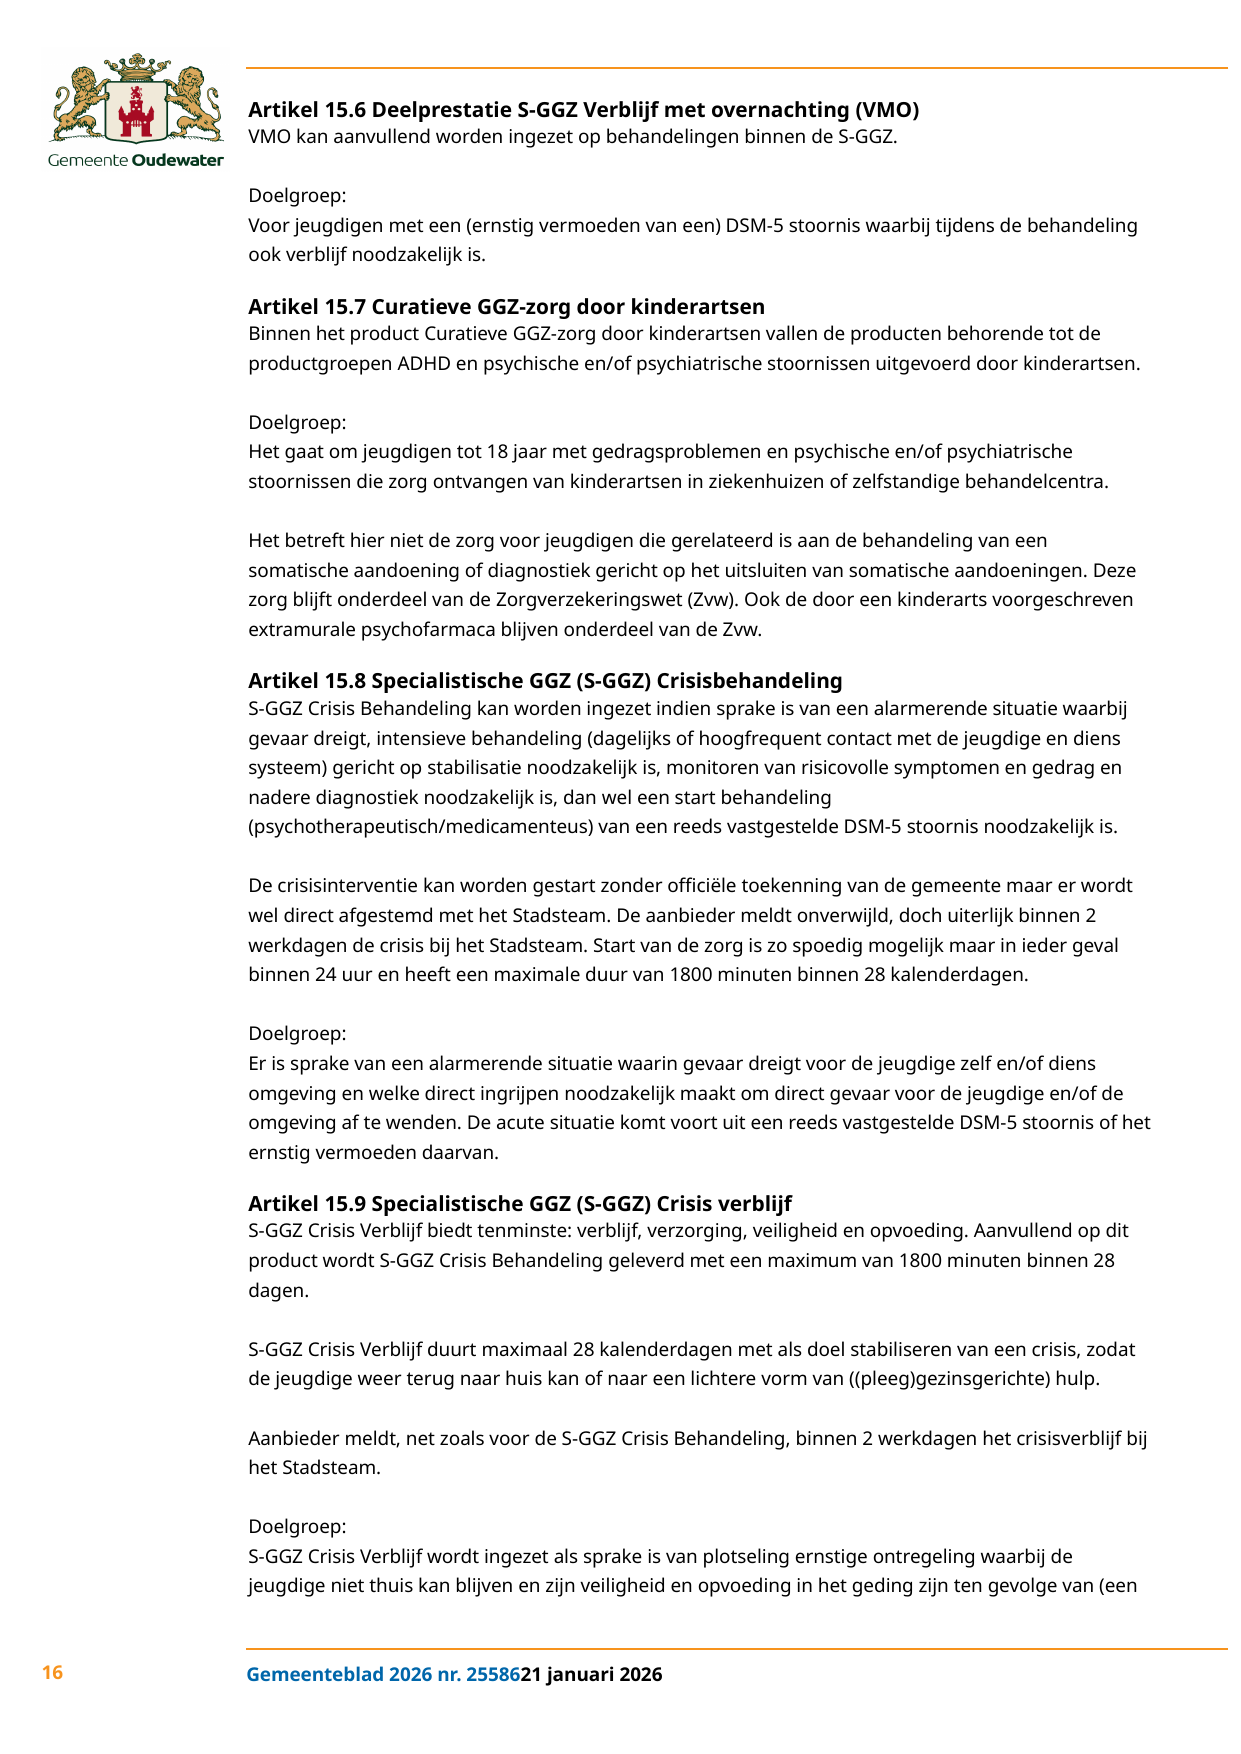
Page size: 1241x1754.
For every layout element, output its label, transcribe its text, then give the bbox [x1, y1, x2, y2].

text VMO kan aanvullend worden ingezet op behandelingen binnen de S-GGZ. [248, 123, 1152, 149]
text Doelgroep: [248, 409, 1152, 435]
text Artikel 15.8 Specialistische GGZ (S-GGZ) Crisisbehandeling [248, 667, 1152, 695]
text De crisisinterventie kan worden gestart zonder officiële toekenning van de gemeente maar er wordt wel direct afgestemd met het Stadsteam. De aanbieder meldt onverwijld, doch uiterlijk binnen 2 werkdagen de crisis bij het Stadsteam. Start van de zorg is zo spoedig mogelijk maar in ieder geval binnen 24 uur en heeft een maximale duur van 1800 minuten binnen 28 kalenderdagen. [248, 873, 1152, 987]
text Voor jeugdigen met een (ernstig vermoeden van een) DSM-5 stoornis waarbij tijdens de behandeling ook verblijf noodzakelijk is. [248, 212, 1152, 267]
text Doelgroep: [248, 1513, 1152, 1539]
text S-GGZ Crisis Verblijf duurt maximaal 28 kalenderdagen met als doel stabiliseren van een crisis, zodat de jeugdige weer terug naar huis kan of naar een lichtere vorm van ((pleeg)gezinsgerichte) hulp. [248, 1336, 1152, 1391]
text Er is sprake van een alarmerende situatie waarin gevaar dreigt voor de jeugdige zelf en/of diens omgeving en welke direct ingrijpen noodzakelijk maakt om direct gevaar voor de jeugdige en/of de omgeving af te wenden. De acute situatie komt voort uit een reeds vastgestelde DSM-5 stoornis of het ernstig vermoeden daarvan. [248, 1050, 1152, 1164]
text S-GGZ Crisis Verblijf biedt tenminste: verblijf, verzorging, veiligheid en opvoeding. Aanvullend op dit product wordt S-GGZ Crisis Behandeling geleverd met een maximum van 1800 minuten binnen 28 dagen. [248, 1218, 1152, 1303]
picture [41, 47, 231, 172]
text Artikel 15.6 Deelprestatie S-GGZ Verblijf met overnachting (VMO) [248, 95, 1152, 123]
text Artikel 15.7 Curatieve GGZ-zorg door kinderartsen [248, 292, 1152, 320]
text S-GGZ Crisis Behandeling kan worden ingezet indien sprake is van een alarmerende situatie waarbij gevaar dreigt, intensieve behandeling (dagelijks of hoogfrequent contact met de jeugdige en diens systeem) gericht op stabilisatie noodzakelijk is, monitoren van risicovolle symptomen en gedrag en nadere diagnostiek noodzakelijk is, dan wel een start behandeling (psychotherapeutisch/medicamenteus) van een reeds vastgestelde DSM-5 stoornis noodzakelijk is. [248, 695, 1152, 839]
text Het betreft hier niet de zorg voor jeugdigen die gerelateerd is aan de behandeling van een somatische aandoening of diagnostiek gericht op het uitsluiten van somatische aandoeningen. Deze zorg blijft onderdeel van de Zorgverzekeringswet (Zvw). Ook de door een kinderarts voorgeschreven extramurale psychofarmaca blijven onderdeel van de Zvw. [248, 527, 1152, 642]
text Artikel 15.9 Specialistische GGZ (S-GGZ) Crisis verblijf [248, 1189, 1152, 1218]
text Aanbieder meldt, net zoals voor de S-GGZ Crisis Behandeling, binnen 2 werkdagen het crisisverblijf bij het Stadsteam. [248, 1425, 1152, 1480]
text Binnen het product Curatieve GGZ-zorg door kinderartsen vallen de producten behorende tot de productgroepen ADHD en psychische en/of psychiatrische stoornissen uitgevoerd door kinderartsen. [248, 320, 1152, 376]
text Doelgroep: [248, 182, 1152, 208]
text S-GGZ Crisis Verblijf wordt ingezet als sprake is van plotseling ernstige ontregeling waarbij de jeugdige niet thuis kan blijven en zijn veiligheid en opvoeding in het geding zijn ten gevolge van (een [248, 1543, 1152, 1598]
text Het gaat om jeugdigen tot 18 jaar met gedragsproblemen en psychische en/of psychiatrische stoornissen die zorg ontvangen van kinderartsen in ziekenhuizen of zelfstandige behandelcentra. [248, 439, 1152, 494]
text Doelgroep: [248, 1021, 1152, 1046]
